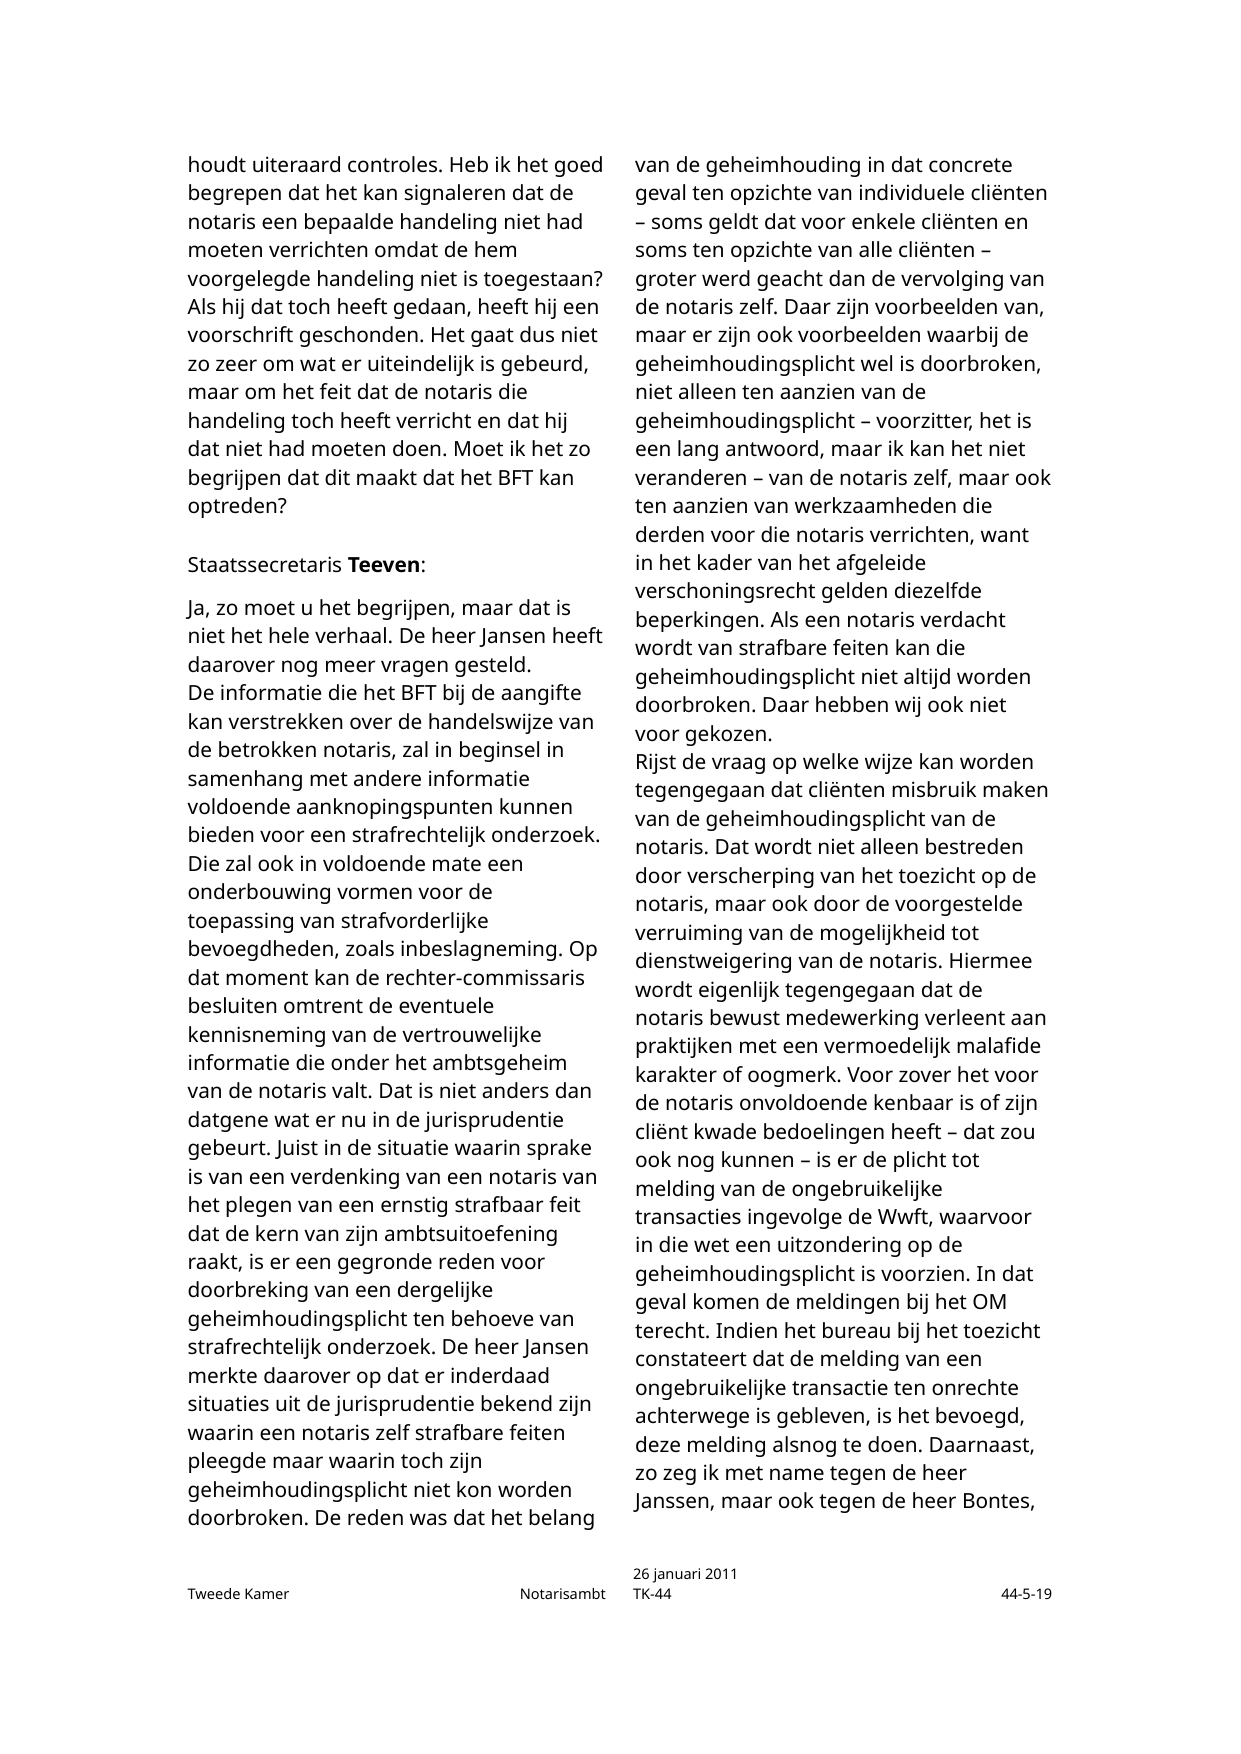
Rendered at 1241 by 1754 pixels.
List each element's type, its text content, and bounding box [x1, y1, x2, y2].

text Rijst de vraag op welke wijze kan worden tegengegaan dat cliënten misbruik maken van de geheimhoudingsplicht van de notaris. Dat wordt niet alleen bestreden door verscherping van het toezicht op de notaris, maar ook door de voorgestelde verruiming van de mogelijkheid tot dienstweigering van de notaris. Hiermee wordt eigenlijk tegengegaan dat de notaris bewust medewerking verleent aan praktijken met een vermoedelijk malafide karakter of oogmerk. Voor zover het voor de notaris onvoldoende kenbaar is of zijn cliënt kwade bedoelingen heeft – dat zou ook nog kunnen – is er de plicht tot melding van de ongebruikelijke transacties ingevolge de Wwft, waarvoor in die wet een uitzondering op de geheimhoudingsplicht is voorzien. In dat geval komen de meldingen bij het OM terecht. Indien het bureau bij het toezicht constateert dat de melding van een ongebruikelijke transactie ten onrechte achterwege is gebleven, is het bevoegd, deze melding alsnog te doen. Daarnaast, zo zeg ik met name tegen de heer Janssen, maar ook tegen de heer Bontes, [635, 747, 1053, 1515]
text Ja, zo moet u het begrijpen, maar dat is niet het hele verhaal. De heer Jansen heeft daarover nog meer vragen gesteld. [187, 593, 605, 678]
text Staatssecretaris Teeven: [187, 550, 605, 578]
text De informatie die het BFT bij de aangifte kan verstrekken over de handelswijze van de betrokken notaris, zal in beginsel in samenhang met andere informatie voldoende aanknopingspunten kunnen bieden voor een strafrechtelijk onderzoek. Die zal ook in voldoende mate een onderbouwing vormen voor de toepassing van strafvorderlijke bevoegdheden, zoals inbeslagneming. Op dat moment kan de rechter-commissaris besluiten omtrent de eventuele kennisneming van de vertrouwelijke informatie die onder het ambtsgeheim van de notaris valt. Dat is niet anders dan datgene wat er nu in de jurisprudentie gebeurt. Juist in de situatie waarin sprake is van een verdenking van een notaris van het plegen van een ernstig strafbaar feit dat de kern van zijn ambtsuitoefening raakt, is er een gegronde reden voor doorbreking van een dergelijke geheimhoudingsplicht ten behoeve van strafrechtelijk onderzoek. De heer Jansen merkte daarover op dat er inderdaad situaties uit de jurisprudentie bekend zijn waarin een notaris zelf strafbare feiten pleegde maar waarin toch zijn geheimhoudingsplicht niet kon worden doorbroken. De reden was dat het belang [187, 678, 605, 1532]
text van de geheimhouding in dat concrete geval ten opzichte van individuele cliënten – soms geldt dat voor enkele cliënten en soms ten opzichte van alle cliënten – groter werd geacht dan de vervolging van de notaris zelf. Daar zijn voorbeelden van, maar er zijn ook voorbeelden waarbij de geheimhoudingsplicht wel is doorbroken, niet alleen ten aanzien van de geheimhoudingsplicht – voorzitter, het is een lang antwoord, maar ik kan het niet veranderen – van de notaris zelf, maar ook ten aanzien van werkzaamheden die derden voor die notaris verrichten, want in het kader van het afgeleide verschoningsrecht gelden diezelfde beperkingen. Als een notaris verdacht wordt van strafbare feiten kan die geheimhoudingsplicht niet altijd worden doorbroken. Daar hebben wij ook niet voor gekozen. [635, 150, 1053, 747]
text houdt uiteraard controles. Heb ik het goed begrepen dat het kan signaleren dat de notaris een bepaalde handeling niet had moeten verrichten omdat de hem voorgelegde handeling niet is toegestaan? Als hij dat toch heeft gedaan, heeft hij een voorschrift geschonden. Het gaat dus niet zo zeer om wat er uiteindelijk is gebeurd, maar om het feit dat de notaris die handeling toch heeft verricht en dat hij dat niet had moeten doen. Moet ik het zo begrijpen dat dit maakt dat het BFT kan optreden? [187, 150, 605, 520]
